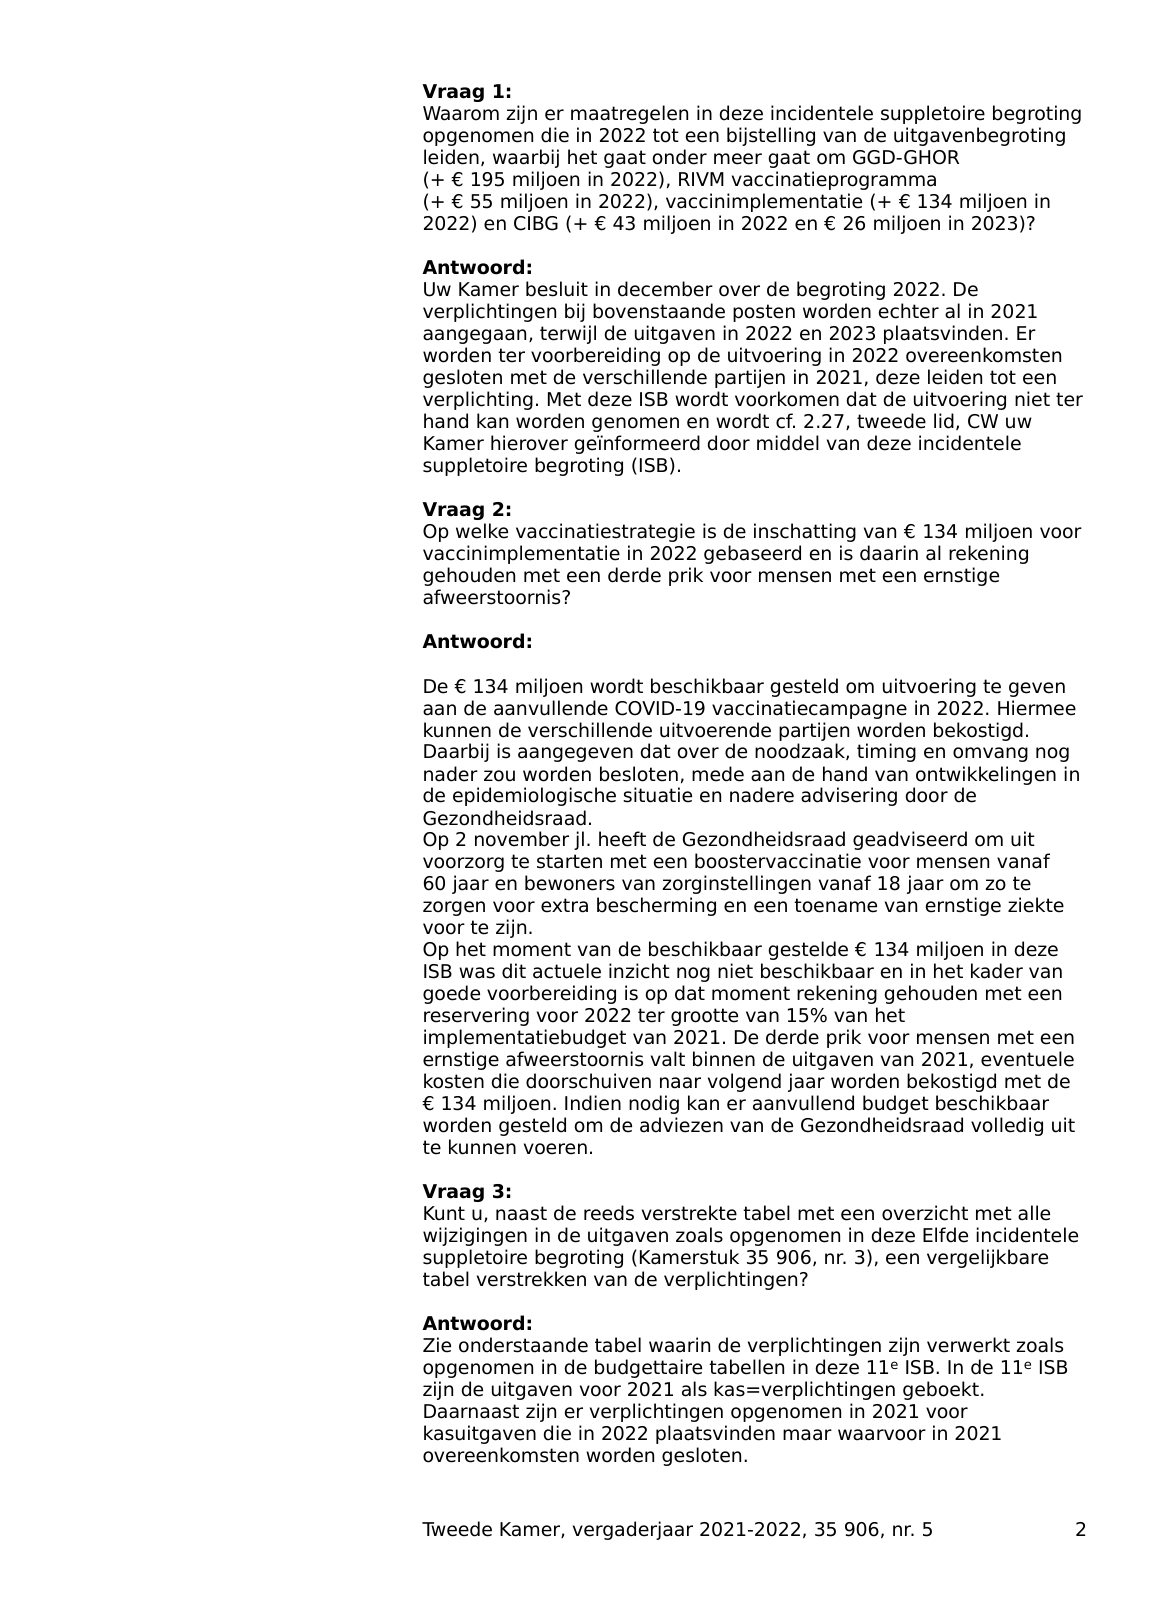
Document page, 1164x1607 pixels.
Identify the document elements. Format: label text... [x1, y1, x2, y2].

text Uw Kamer besluit in december over de begroting 2022. De verplichtingen bij bovenstaande posten worden echter al in 2021 aangegaan, terwijl de uitgaven in 2022 en 2023 plaatsvinden. Er worden ter voorbereiding op de uitvoering in 2022 overeenkomsten gesloten met de verschillende partijen in 2021, deze leiden tot een verplichting. Met deze ISB wordt voorkomen dat de uitvoering niet ter hand kan worden genomen en wordt cf. 2.27, tweede lid, CW uw Kamer hierover geïnformeerd door middel van deze incidentele suppletoire begroting (ISB). [422, 279, 1087, 477]
subtitle Vraag 2: [422, 499, 1087, 521]
text Zie onderstaande tabel waarin de verplichtingen zijn verwerkt zoals opgenomen in de budgettaire tabellen in deze 11e ISB. In de 11e ISB zijn de uitgaven voor 2021 als kas=verplichtingen geboekt. Daarnaast zijn er verplichtingen opgenomen in 2021 voor kasuitgaven die in 2022 plaatsvinden maar waarvoor in 2021 overeenkomsten worden gesloten. [422, 1335, 1087, 1467]
subtitle Vraag 1: [422, 81, 1087, 103]
text De € 134 miljoen wordt beschikbaar gesteld om uitvoering te geven aan de aanvullende COVID-19 vaccinatiecampagne in 2022. Hiermee kunnen de verschillende uitvoerende partijen worden bekostigd. Daarbij is aangegeven dat over de noodzaak, timing en omvang nog nader zou worden besloten, mede aan de hand van ontwikkelingen in de epidemiologische situatie en nadere advisering door de Gezondheidsraad. [422, 676, 1087, 829]
text Op 2 november jl. heeft de Gezondheidsraad geadviseerd om uit voorzorg te starten met een boostervaccinatie voor mensen vanaf 60 jaar en bewoners van zorginstellingen vanaf 18 jaar om zo te zorgen voor extra bescherming en een toename van ernstige ziekte voor te zijn. [422, 829, 1087, 939]
text Op welke vaccinatiestrategie is de inschatting van € 134 miljoen voor vaccinimplementatie in 2022 gebaseerd en is daarin al rekening gehouden met een derde prik voor mensen met een ernstige afweerstoornis? [422, 521, 1087, 609]
text Kunt u, naast de reeds verstrekte tabel met een overzicht met alle wijzigingen in de uitgaven zoals opgenomen in deze Elfde incidentele suppletoire begroting (Kamerstuk 35 906, nr. 3), een vergelijkbare tabel verstrekken van de verplichtingen? [422, 1203, 1087, 1291]
subtitle Antwoord: [422, 631, 1087, 653]
subtitle Vraag 3: [422, 1181, 1087, 1203]
subtitle Antwoord: [422, 1313, 1087, 1335]
subtitle Antwoord: [422, 257, 1087, 279]
text Waarom zijn er maatregelen in deze incidentele suppletoire begroting opgenomen die in 2022 tot een bijstelling van de uitgavenbegroting leiden, waarbij het gaat onder meer gaat om GGD-GHOR (+ € 195 miljoen in 2022), RIVM vaccinatieprogramma (+ € 55 miljoen in 2022), vaccinimplementatie (+ € 134 miljoen in 2022) en CIBG (+ € 43 miljoen in 2022 en € 26 miljoen in 2023)? [422, 103, 1087, 235]
text Op het moment van de beschikbaar gestelde € 134 miljoen in deze ISB was dit actuele inzicht nog niet beschikbaar en in het kader van goede voorbereiding is op dat moment rekening gehouden met een reservering voor 2022 ter grootte van 15% van het implementatiebudget van 2021. De derde prik voor mensen met een ernstige afweerstoornis valt binnen de uitgaven van 2021, eventuele kosten die doorschuiven naar volgend jaar worden bekostigd met de € 134 miljoen. Indien nodig kan er aanvullend budget beschikbaar worden gesteld om de adviezen van de Gezondheidsraad volledig uit te kunnen voeren. [422, 939, 1087, 1159]
